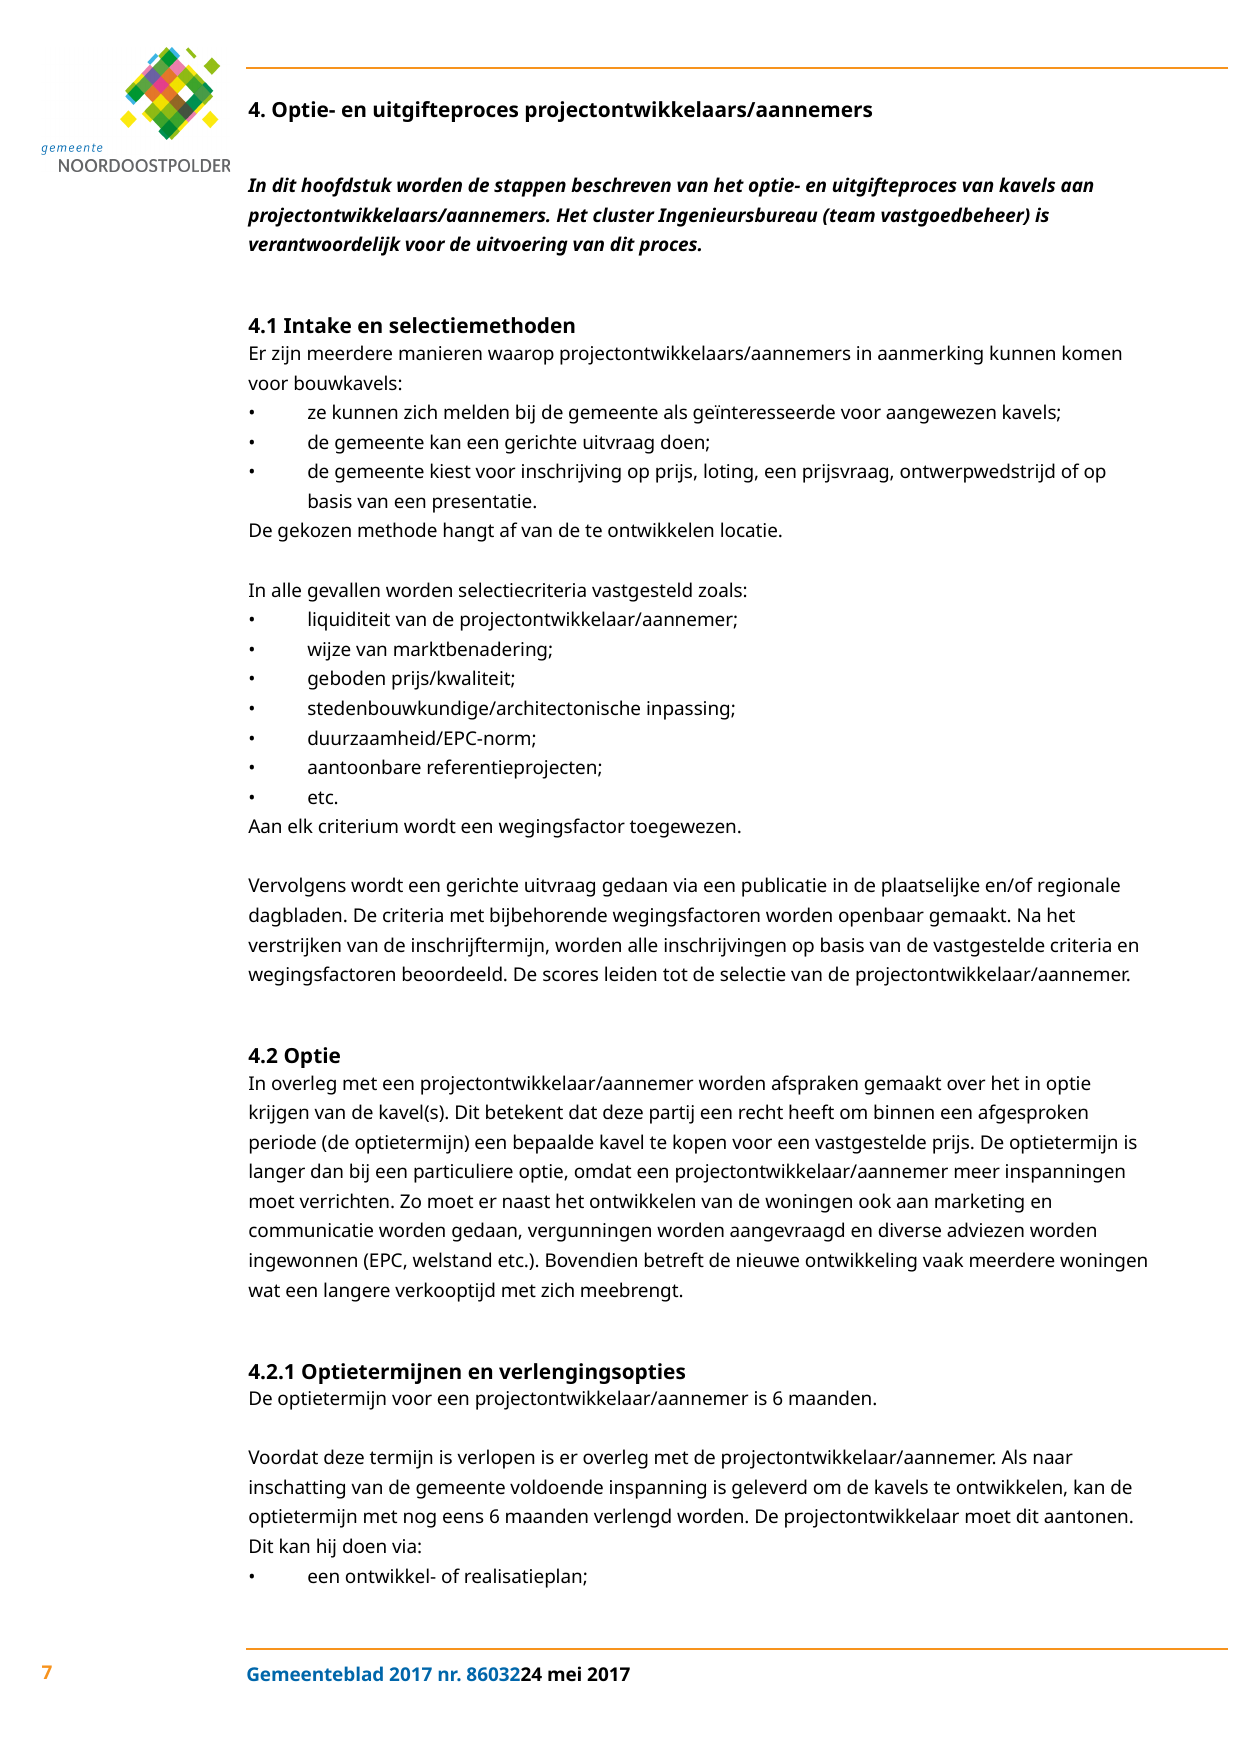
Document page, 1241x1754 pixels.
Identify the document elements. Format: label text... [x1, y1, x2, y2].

list ze kunnen zich melden bij de gemeente als geïnteresseerde voor aangewezen kavels; [248, 399, 1152, 425]
list wijze van marktbenadering; [248, 636, 1152, 662]
list een ontwikkel- of realisatieplan; [248, 1563, 1152, 1588]
text 4.2 Optie [248, 1041, 1152, 1070]
text 4. Optie- en uitgifteproces projectontwikkelaars/aannemers [248, 95, 1152, 123]
picture [41, 47, 231, 172]
list de gemeente kan een gerichte uitvraag doen; [248, 429, 1152, 454]
list etc. [248, 784, 1152, 809]
list duurzaamheid/EPC-norm; [248, 725, 1152, 750]
text Vervolgens wordt een gerichte uitvraag gedaan via een publicatie in de plaatselijke en/of regionale dagbladen. De criteria met bijbehorende wegingsfactoren worden openbaar gemaakt. Na het verstrijken van de inschrijftermijn, worden alle inschrijvingen op basis van de vastgestelde criteria en wegingsfactoren beoordeeld. De scores leiden tot de selectie van de projectontwikkelaar/aannemer. [248, 873, 1152, 987]
text De optietermijn voor een projectontwikkelaar/aannemer is 6 maanden. [248, 1385, 1152, 1411]
list de gemeente kiest voor inschrijving op prijs, loting, een prijsvraag, ontwerpwedstrijd of op basis van een presentatie. [248, 458, 1152, 514]
text 4.1 Intake en selectiemethoden [248, 312, 1152, 340]
text 4.2.1 Optietermijnen en verlengingsopties [248, 1357, 1152, 1385]
text In alle gevallen worden selectiecriteria vastgesteld zoals: [248, 577, 1152, 602]
list aantoonbare referentieprojecten; [248, 754, 1152, 780]
list geboden prijs/kwaliteit; [248, 666, 1152, 691]
list liquiditeit van de projectontwikkelaar/aannemer; [248, 606, 1152, 632]
text In overleg met een projectontwikkelaar/aannemer worden afspraken gemaakt over het in optie krijgen van de kavel(s). Dit betekent dat deze partij een recht heeft om binnen een afgesproken periode (de optietermijn) een bepaalde kavel te kopen voor een vastgestelde prijs. De optietermijn is langer dan bij een particuliere optie, omdat een projectontwikkelaar/aannemer meer inspanningen moet verrichten. Zo moet er naast het ontwikkelen van de woningen ook aan marketing en communicatie worden gedaan, vergunningen worden aangevraagd en diverse adviezen worden ingewonnen (EPC, welstand etc.). Bovendien betreft de nieuwe ontwikkeling vaak meerdere woningen wat een langere verkooptijd met zich meebrengt. [248, 1070, 1152, 1303]
text Voordat deze termijn is verlopen is er overleg met de projectontwikkelaar/aannemer. Als naar inschatting van de gemeente voldoende inspanning is geleverd om de kavels te ontwikkelen, kan de optietermijn met nog eens 6 maanden verlengd worden. De projectontwikkelaar moet dit aantonen. Dit kan hij doen via: [248, 1444, 1152, 1559]
list stedenbouwkundige/architectonische inpassing; [248, 695, 1152, 721]
text Aan elk criterium wordt een wegingsfactor toegewezen. [248, 813, 1152, 839]
text In dit hoofdstuk worden de stappen beschreven van het optie- en uitgifteproces van kavels aan projectontwikkelaars/aannemers. Het cluster Ingenieursbureau (team vastgoedbeheer) is verantwoordelijk voor de uitvoering van dit proces. [248, 172, 1152, 257]
text Er zijn meerdere manieren waarop projectontwikkelaars/aannemers in aanmerking kunnen komen voor bouwkavels: [248, 340, 1152, 395]
text De gekozen methode hangt af van de te ontwikkelen locatie. [248, 518, 1152, 543]
